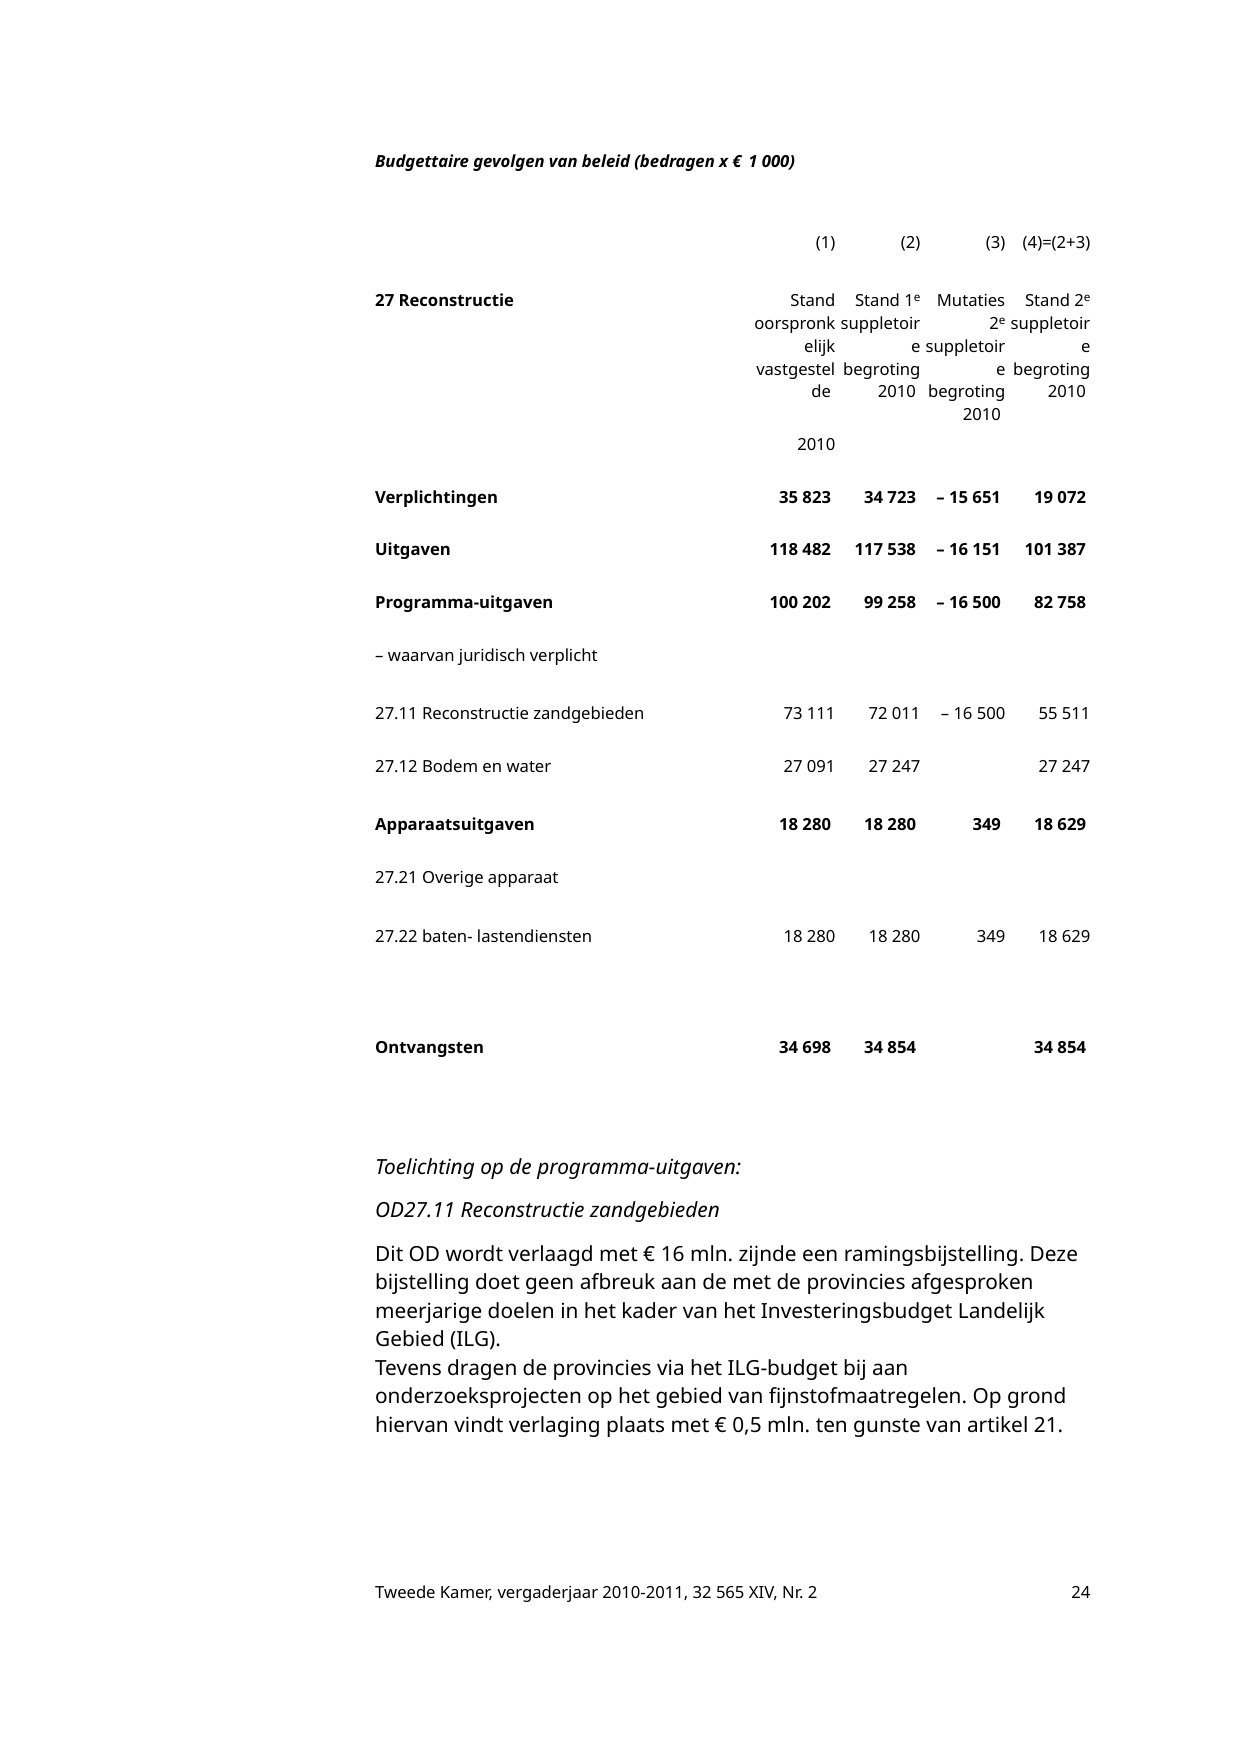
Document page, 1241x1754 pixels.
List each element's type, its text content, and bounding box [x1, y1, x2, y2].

table_cell Programma-uitgaven [375, 591, 750, 643]
table_cell 27.21 Overige apparaat [375, 866, 750, 924]
table_cell 117 538 [835, 538, 920, 591]
text Dit OD wordt verlaagd met € 16 mln. zijnde een ramingsbijstelling. Deze bijstelling doet geen afbreuk aan de met de provincies afgesproken meerjarige doelen in het kader van het Investeringsbudget Landelijk Gebied (ILG). [375, 1239, 1090, 1353]
table_cell Stand 2e suppletoire begroting 2010 [1005, 289, 1090, 485]
table_cell 18 280 [750, 813, 835, 866]
table_header (4)=(2+3) [1005, 231, 1090, 289]
table_cell [750, 866, 835, 924]
table_cell 18 280 [750, 924, 835, 977]
table_cell – 16 500 [920, 702, 1005, 754]
table_cell [835, 644, 920, 702]
table_cell [750, 644, 835, 702]
table_cell – 16 500 [920, 591, 1005, 643]
table_cell 100 202 [750, 591, 835, 643]
table_cell 101 387 [1005, 538, 1090, 591]
table_cell Mutaties 2e suppletoire begroting 2010 [920, 289, 1005, 485]
table_cell 35 823 [750, 485, 835, 538]
table_cell 349 [920, 924, 1005, 977]
table_cell 27 247 [1005, 755, 1090, 813]
table_cell 18 629 [1005, 924, 1090, 977]
table_cell 73 111 [750, 702, 835, 754]
table_header (3) [920, 231, 1005, 289]
table_cell – 16 151 [920, 538, 1005, 591]
table_cell 34 698 [750, 1035, 835, 1094]
table_cell 18 280 [835, 924, 920, 977]
text Toelichting op de programma-uitgaven: [375, 1152, 1090, 1181]
table_cell [920, 755, 1005, 813]
table_cell 349 [920, 813, 1005, 866]
table_cell 18 629 [1005, 813, 1090, 866]
table_cell 19 072 [1005, 485, 1090, 538]
table_cell 27 247 [835, 755, 920, 813]
table_cell Stand oorspronkelijk vastgestelde 2010 [750, 289, 835, 485]
table_cell 34 854 [835, 1035, 920, 1094]
table_cell Uitgaven [375, 538, 750, 591]
table_cell [920, 1035, 1005, 1094]
table_cell 118 482 [750, 538, 835, 591]
table_header (2) [835, 231, 920, 289]
text Tevens dragen de provincies via het ILG-budget bij aan onderzoeksprojecten op het gebied van fijnstofmaatregelen. Op grond hiervan vindt verlaging plaats met € 0,5 mln. ten gunste van artikel 21. [375, 1353, 1090, 1438]
table_cell 82 758 [1005, 591, 1090, 643]
table_cell Apparaatsuitgaven [375, 813, 750, 866]
table_cell 34 723 [835, 485, 920, 538]
text OD27.11 Reconstructie zandgebieden [375, 1196, 1090, 1224]
table_cell 18 280 [835, 813, 920, 866]
table_cell 27 091 [750, 755, 835, 813]
table_cell Stand 1e suppletoire begroting 2010 [835, 289, 920, 485]
table_cell 27 Reconstructie [375, 289, 750, 485]
table_cell 27.11 Reconstructie zandgebieden [375, 702, 750, 754]
table_cell Ontvangsten [375, 1035, 750, 1094]
table_cell Verplichtingen [375, 485, 750, 538]
table_cell [920, 644, 1005, 702]
table_cell 55 511 [1005, 702, 1090, 754]
table_cell 34 854 [1005, 1035, 1090, 1094]
table_cell 99 258 [835, 591, 920, 643]
text Budgettaire gevolgen van beleid (bedragen x € 1 000) [375, 150, 1090, 173]
table_cell [920, 977, 1005, 1035]
table_cell 27.22 baten- lastendiensten [375, 924, 750, 977]
table_cell [920, 866, 1005, 924]
table_cell – 15 651 [920, 485, 1005, 538]
table_cell [1005, 644, 1090, 702]
table_cell 72 011 [835, 702, 920, 754]
table_header (1) [750, 231, 835, 289]
table_cell [750, 977, 835, 1035]
table_cell 27.12 Bodem en water [375, 755, 750, 813]
table_header [375, 231, 750, 289]
table_cell [1005, 866, 1090, 924]
table_cell [835, 866, 920, 924]
table_cell [375, 977, 750, 1035]
table_cell [1005, 977, 1090, 1035]
table_cell [835, 977, 920, 1035]
table_cell – waarvan juridisch verplicht [375, 644, 750, 702]
